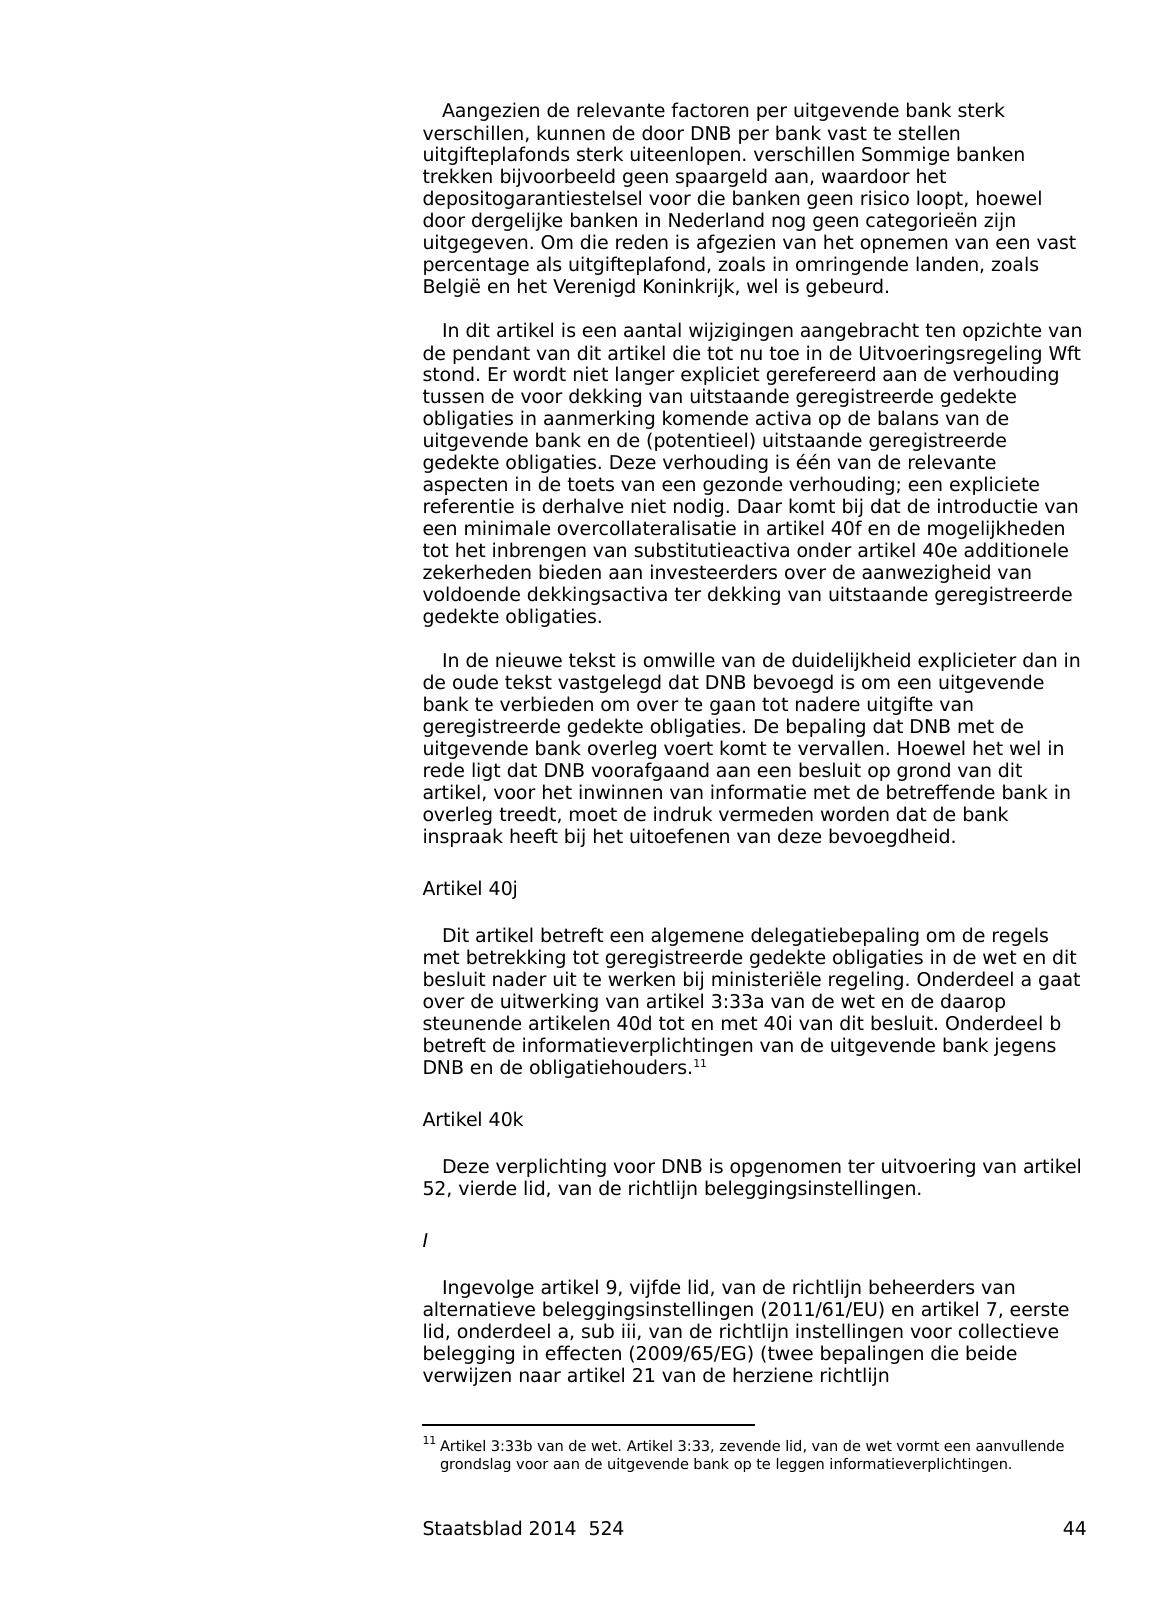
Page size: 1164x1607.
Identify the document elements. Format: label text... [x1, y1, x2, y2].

subtitle I [422, 1230, 1087, 1252]
text In de nieuwe tekst is omwille van de duidelijkheid explicieter dan in de oude tekst vastgelegd dat DNB bevoegd is om een uitgevende bank te verbieden om over te gaan tot nadere uitgifte van geregistreerde gedekte obligaties. De bepaling dat DNB met de uitgevende bank overleg voert komt te vervallen. Hoewel het wel in rede ligt dat DNB voorafgaand aan een besluit op grond van dit artikel, voor het inwinnen van informatie met de betreffende bank in overleg treedt, moet de indruk vermeden worden dat de bank inspraak heeft bij het uitoefenen van deze bevoegdheid. [422, 650, 1087, 848]
text Artikel 3:33b van de wet. Artikel 3:33, zevende lid, van de wet vormt een aanvullende grondslag voor aan de uitgevende bank op te leggen informatieverplichtingen. [422, 1434, 1087, 1473]
subtitle Artikel 40k [422, 1109, 1087, 1131]
subtitle Artikel 40j [422, 878, 1087, 900]
text In dit artikel is een aantal wijzigingen aangebracht ten opzichte van de pendant van dit artikel die tot nu toe in de Uitvoeringsregeling Wft stond. Er wordt niet langer expliciet gerefereerd aan de verhouding tussen de voor dekking van uitstaande geregistreerde gedekte obligaties in aanmerking komende activa op de balans van de uitgevende bank en de (potentieel) uitstaande geregistreerde gedekte obligaties. Deze verhouding is één van de relevante aspecten in de toets van een gezonde verhouding; een expliciete referentie is derhalve niet nodig. Daar komt bij dat de introductie van een minimale overcollateralisatie in artikel 40f en de mogelijkheden tot het inbrengen van substitutieactiva onder artikel 40e additionele zekerheden bieden aan investeerders over de aanwezigheid van voldoende dekkingsactiva ter dekking van uitstaande geregistreerde gedekte obligaties. [422, 320, 1087, 628]
text Deze verplichting voor DNB is opgenomen ter uitvoering van artikel 52, vierde lid, van de richtlijn beleggingsinstellingen. [422, 1156, 1087, 1200]
text Ingevolge artikel 9, vijfde lid, van de richtlijn beheerders van alternatieve beleggingsinstellingen (2011/61/EU) en artikel 7, eerste lid, onderdeel a, sub iii, van de richtlijn instellingen voor collectieve belegging in effecten (2009/65/EG) (twee bepalingen die beide verwijzen naar artikel 21 van de herziene richtlijn [422, 1277, 1087, 1387]
text Aangezien de relevante factoren per uitgevende bank sterk verschillen, kunnen de door DNB per bank vast te stellen uitgifteplafonds sterk uiteenlopen. verschillen Sommige banken trekken bijvoorbeeld geen spaargeld aan, waardoor het depositogarantiestelsel voor die banken geen risico loopt, hoewel door dergelijke banken in Nederland nog geen categorieën zijn uitgegeven. Om die reden is afgezien van het opnemen van een vast percentage als uitgifteplafond, zoals in omringende landen, zoals België en het Verenigd Koninkrijk, wel is gebeurd. [422, 100, 1087, 298]
text Dit artikel betreft een algemene delegatiebepaling om de regels met betrekking tot geregistreerde gedekte obligaties in de wet en dit besluit nader uit te werken bij ministeriële regeling. Onderdeel a gaat over de uitwerking van artikel 3:33a van de wet en de daarop steunende artikelen 40d tot en met 40i van dit besluit. Onderdeel b betreft de informatieverplichtingen van de uitgevende bank jegens DNB en de obligatiehouders. [422, 925, 1087, 1079]
